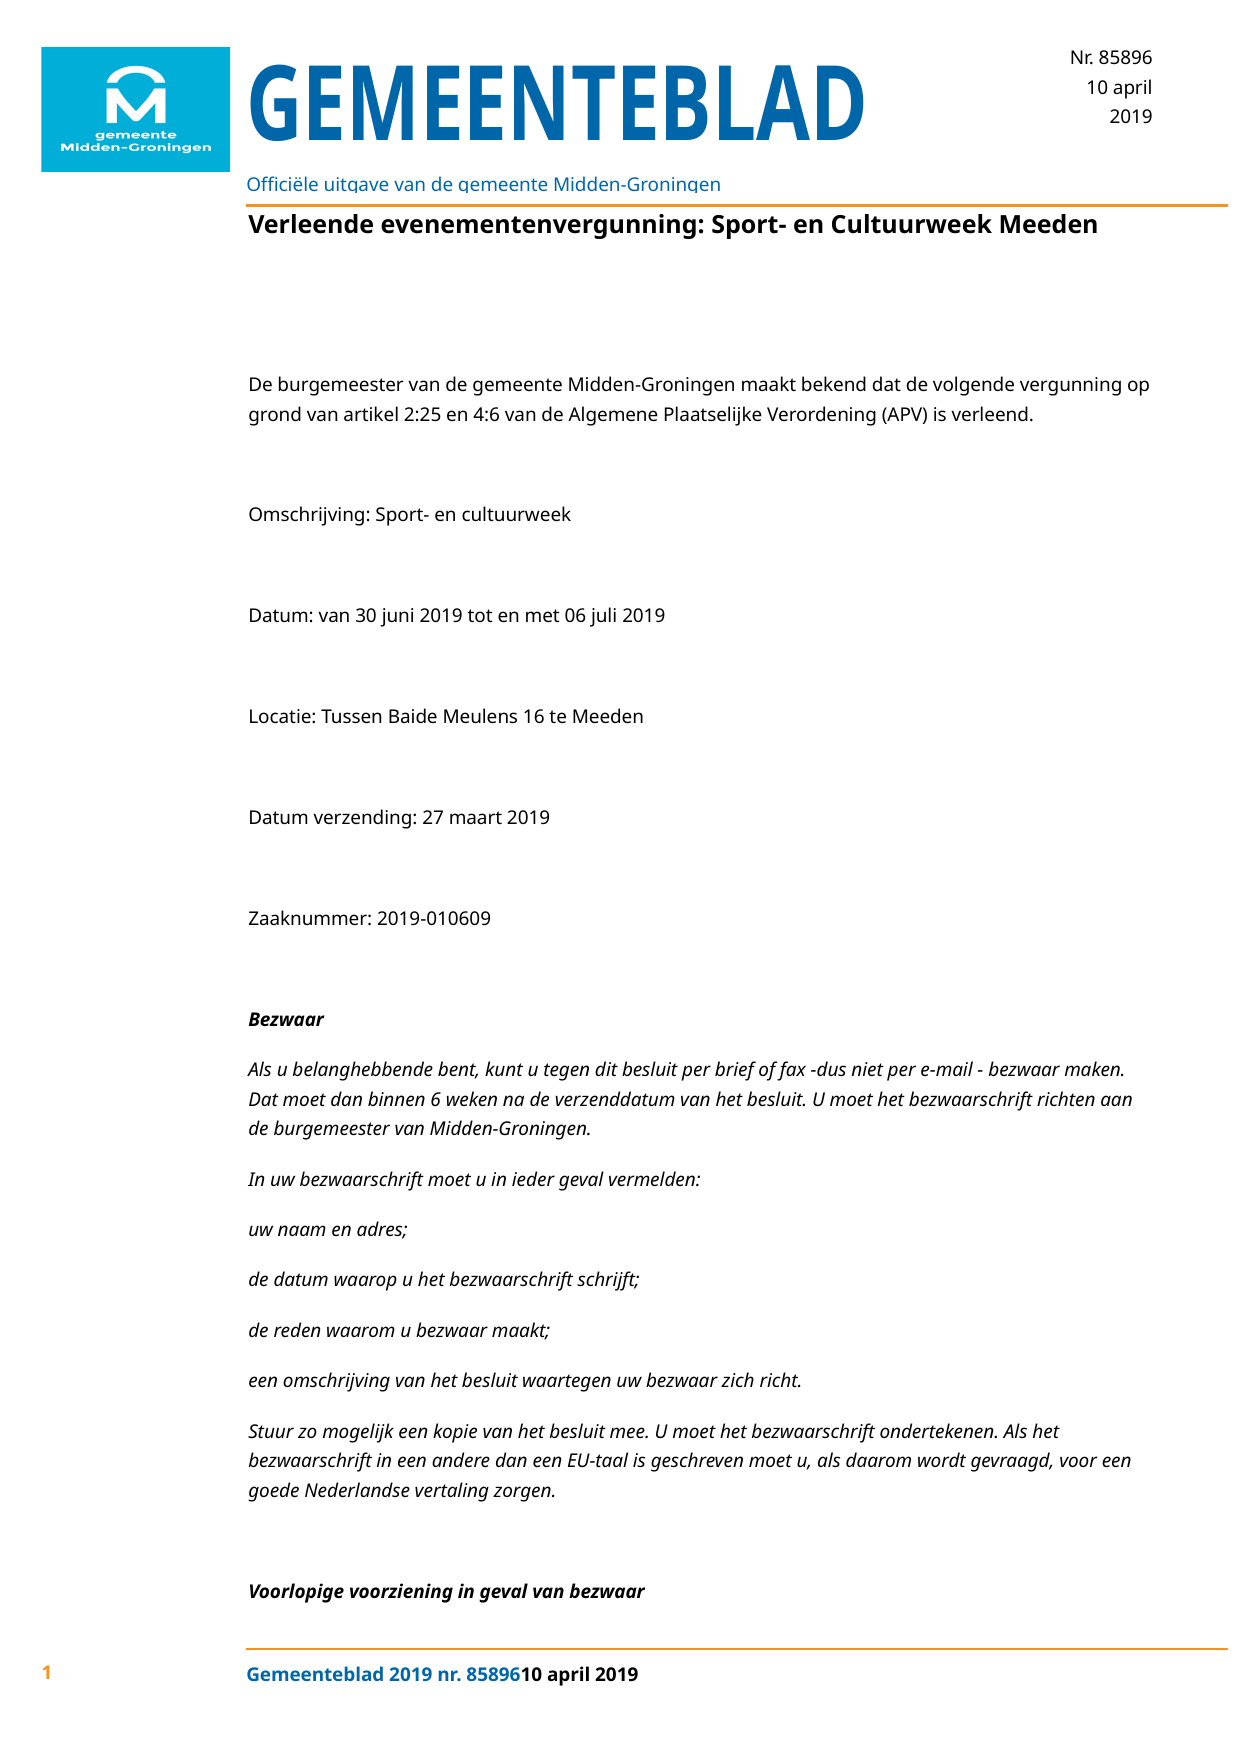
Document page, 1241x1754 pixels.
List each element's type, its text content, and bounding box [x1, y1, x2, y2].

text Omschrijving: Sport- en cultuurweek [248, 502, 1152, 527]
text de reden waarom u bezwaar maakt; [248, 1317, 1152, 1343]
text Datum verzending: 27 maart 2019 [248, 804, 1152, 830]
text Bezwaar [248, 1006, 1152, 1031]
picture [184, 146, 190, 153]
picture [108, 66, 164, 82]
text In uw bezwaarschrift moet u in ieder geval vermelden: [248, 1166, 1152, 1191]
text Verleende evenementenvergunning: Sport- en Cultuurweek Meeden [248, 207, 1152, 241]
text Datum: van 30 juni 2019 tot en met 06 juli 2019 [248, 602, 1152, 628]
picture [107, 89, 165, 122]
text Voorlopige voorziening in geval van bezwaar [248, 1578, 1152, 1603]
text Zaaknummer: 2019-010609 [248, 905, 1152, 931]
text de datum waarop u het bezwaarschrift schrijft; [248, 1267, 1152, 1292]
text Als u belanghebbende bent, kunt u tegen dit besluit per brief of fax -dus niet per e-mail - bezwaar maken. Dat moet dan binnen 6 weken na de verzenddatum van het besluit. U moet het bezwaarschrift richten aan de burgemeester van Midden-Groningen. [248, 1056, 1152, 1141]
text Stuur zo mogelijk een kopie van het besluit mee. U moet het bezwaarschrift ondertekenen. Als het bezwaarschrift in een andere dan een EU-taal is geschreven moet u, als daarom wordt gevraagd, voor een goede Nederlandse vertaling zorgen. [248, 1418, 1152, 1503]
text Locatie: Tussen Baide Meulens 16 te Meeden [248, 703, 1152, 729]
text uw naam en adres; [248, 1216, 1152, 1242]
text De burgemeester van de gemeente Midden-Groningen maakt bekend dat de volgende vergunning op grond van artikel 2:25 en 4:6 van de Algemene Plaatselijke Verordening (APV) is verleend. [248, 371, 1152, 426]
text een omschrijving van het besluit waartegen uw bezwaar zich richt. [248, 1367, 1152, 1393]
